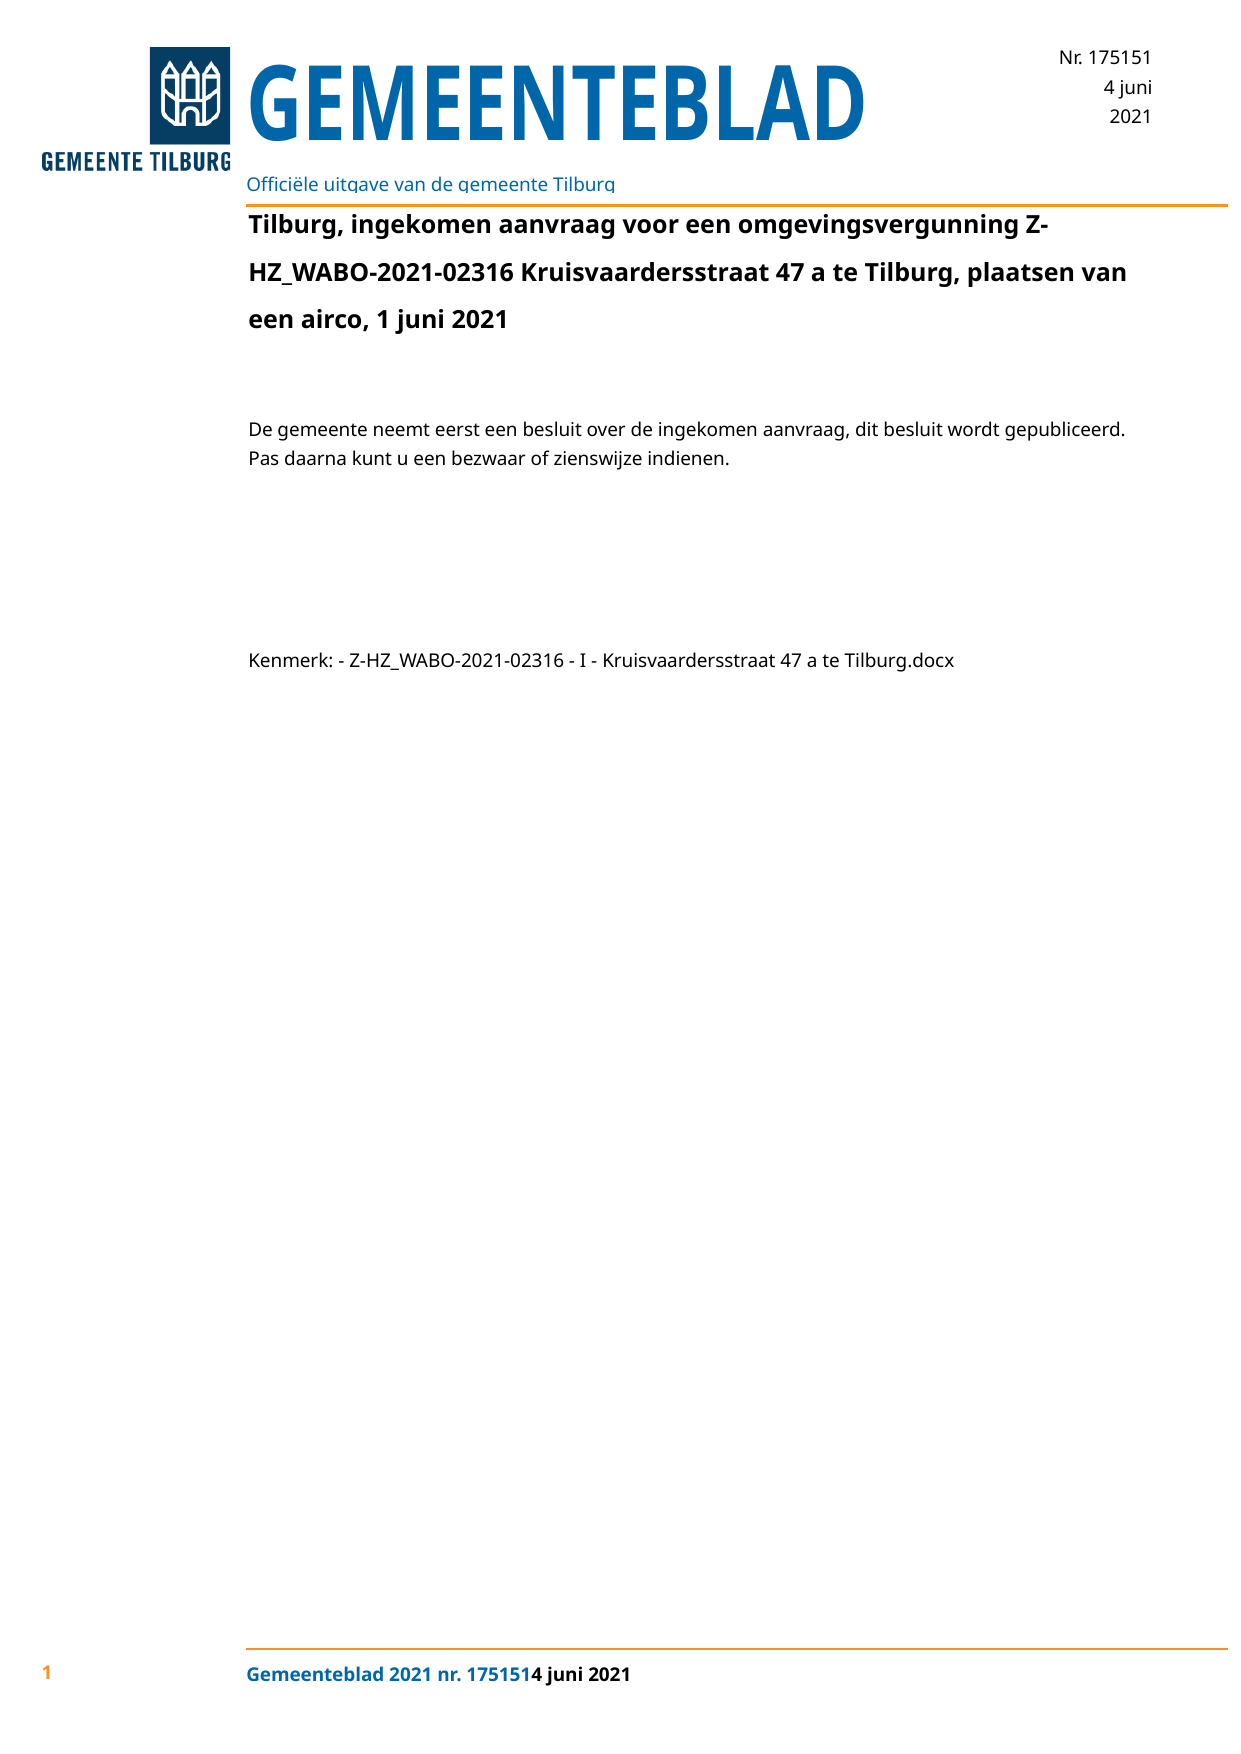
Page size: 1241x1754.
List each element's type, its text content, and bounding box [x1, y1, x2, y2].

picture [41, 47, 231, 172]
text Tilburg, ingekomen aanvraag voor een omgevingsvergunning Z-HZ_WABO-2021-02316 Kruisvaardersstraat 47 a te Tilburg, plaatsen van een airco, 1 juni 2021 [248, 207, 1152, 336]
text De gemeente neemt eerst een besluit over de ingekomen aanvraag, dit besluit wordt gepubliceerd. Pas daarna kunt u een bezwaar of zienswijze indienen. [248, 416, 1152, 471]
text Kenmerk: - Z-HZ_WABO-2021-02316 - I - Kruisvaardersstraat 47 a te Tilburg.docx [248, 647, 1152, 673]
